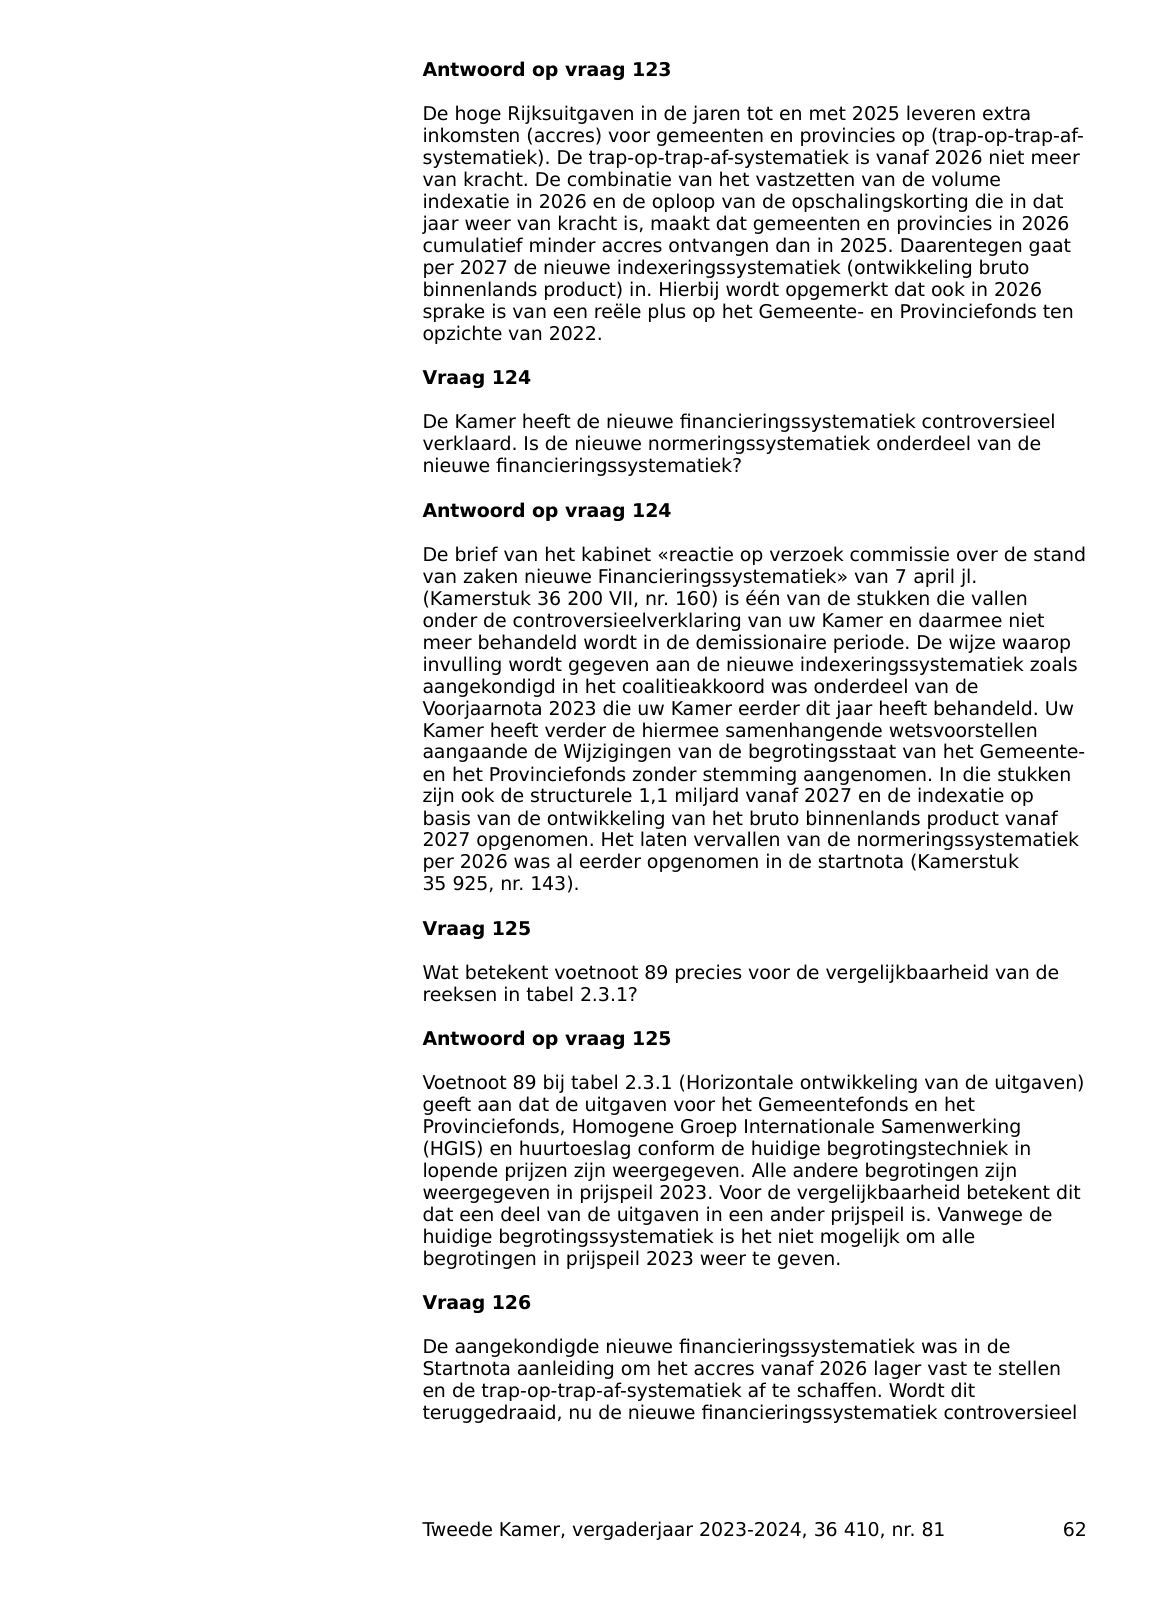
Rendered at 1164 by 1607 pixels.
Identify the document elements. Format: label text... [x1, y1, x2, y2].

text De brief van het kabinet «reactie op verzoek commissie over de stand van zaken nieuwe Financieringssystematiek» van 7 april jl. (Kamerstuk 36 200 VII, nr. 160) is één van de stukken die vallen onder de controversieelverklaring van uw Kamer en daarmee niet meer behandeld wordt in de demissionaire periode. De wijze waarop invulling wordt gegeven aan de nieuwe indexeringssystematiek zoals aangekondigd in het coalitieakkoord was onderdeel van de Voorjaarnota 2023 die uw Kamer eerder dit jaar heeft behandeld. Uw Kamer heeft verder de hiermee samenhangende wetsvoorstellen aangaande de Wijzigingen van de begrotingsstaat van het Gemeente- en het Provinciefonds zonder stemming aangenomen. In die stukken zijn ook de structurele 1,1 miljard vanaf 2027 en de indexatie op basis van de ontwikkeling van het bruto binnenlands product vanaf 2027 opgenomen. Het laten vervallen van de normeringssystematiek per 2026 was al eerder opgenomen in de startnota (Kamerstuk 35 925, nr. 143). [422, 544, 1087, 895]
text De aangekondigde nieuwe financieringssystematiek was in de Startnota aanleiding om het accres vanaf 2026 lager vast te stellen en de trap-op-trap-af-systematiek af te schaffen. Wordt dit teruggedraaid, nu de nieuwe financieringssystematiek controversieel [422, 1336, 1087, 1424]
subtitle Vraag 126 [422, 1292, 1087, 1314]
subtitle Antwoord op vraag 123 [422, 59, 1087, 81]
subtitle Vraag 124 [422, 367, 1087, 389]
text De Kamer heeft de nieuwe financieringssystematiek controversieel verklaard. Is de nieuwe normeringssystematiek onderdeel van de nieuwe financieringssystematiek? [422, 411, 1087, 477]
subtitle Antwoord op vraag 124 [422, 499, 1087, 521]
text De hoge Rijksuitgaven in de jaren tot en met 2025 leveren extra inkomsten (accres) voor gemeenten en provincies op (trap-op-trap-af-systematiek). De trap-op-trap-af-systematiek is vanaf 2026 niet meer van kracht. De combinatie van het vastzetten van de volume indexatie in 2026 en de oploop van de opschalingskorting die in dat jaar weer van kracht is, maakt dat gemeenten en provincies in 2026 cumulatief minder accres ontvangen dan in 2025. Daarentegen gaat per 2027 de nieuwe indexeringssystematiek (ontwikkeling bruto binnenlands product) in. Hierbij wordt opgemerkt dat ook in 2026 sprake is van een reële plus op het Gemeente- en Provinciefonds ten opzichte van 2022. [422, 103, 1087, 345]
text Wat betekent voetnoot 89 precies voor de vergelijkbaarheid van de reeksen in tabel 2.3.1? [422, 962, 1087, 1006]
subtitle Antwoord op vraag 125 [422, 1028, 1087, 1050]
text Voetnoot 89 bij tabel 2.3.1 (Horizontale ontwikkeling van de uitgaven) geeft aan dat de uitgaven voor het Gemeentefonds en het Provinciefonds, Homogene Groep Internationale Samenwerking (HGIS) en huurtoeslag conform de huidige begrotingstechniek in lopende prĳzen zijn weergegeven. Alle andere begrotingen zijn weergegeven in prijspeil 2023. Voor de vergelijkbaarheid betekent dit dat een deel van de uitgaven in een ander prijspeil is. Vanwege de huidige begrotingssystematiek is het niet mogelijk om alle begrotingen in prijspeil 2023 weer te geven. [422, 1072, 1087, 1270]
subtitle Vraag 125 [422, 917, 1087, 939]
